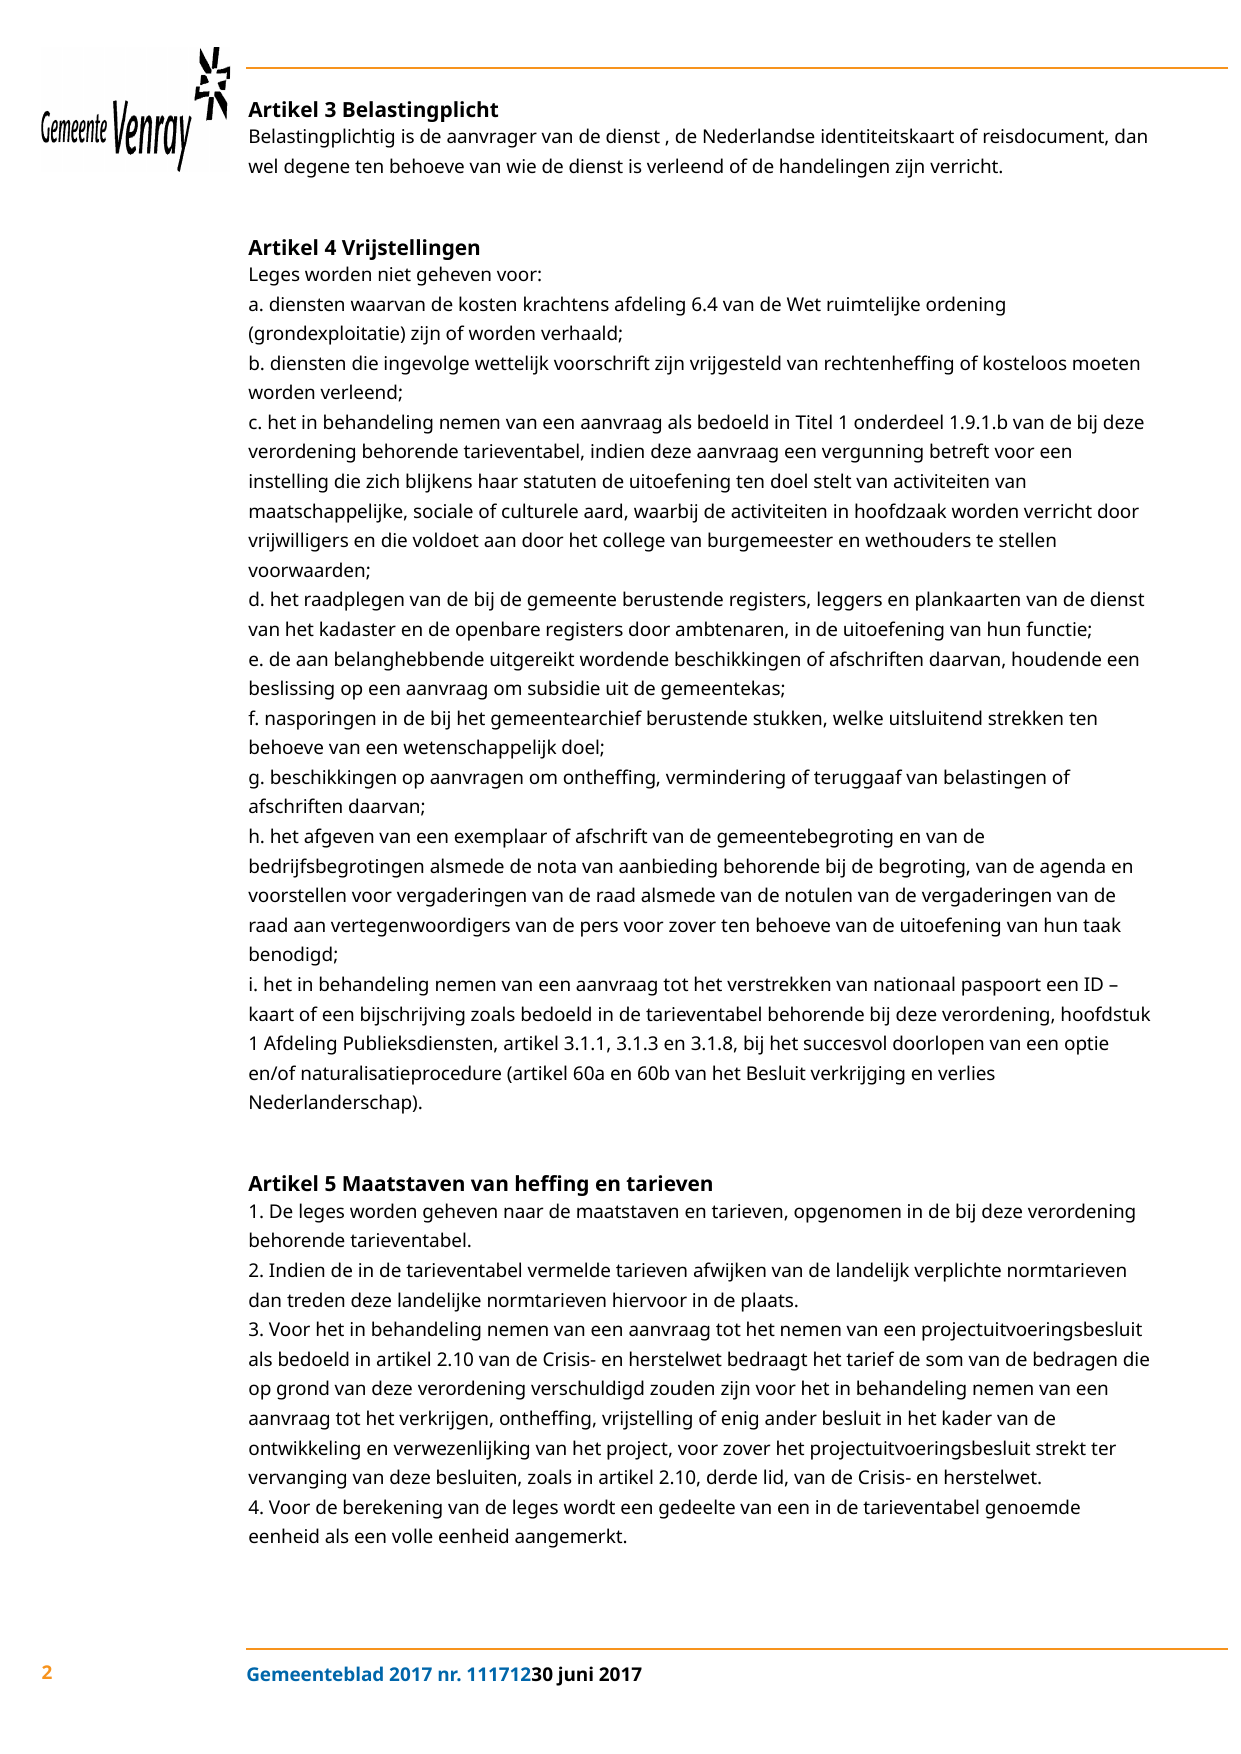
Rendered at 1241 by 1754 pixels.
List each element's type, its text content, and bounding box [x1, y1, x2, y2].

text a. diensten waarvan de kosten krachtens afdeling 6.4 van de Wet ruimtelijke ordening (grondexploitatie) zijn of worden verhaald; [248, 291, 1152, 346]
text 3. Voor het in behandeling nemen van een aanvraag tot het nemen van een projectuitvoeringsbesluit als bedoeld in artikel 2.10 van de Crisis- en herstelwet bedraagt het tarief de som van de bedragen die op grond van deze verordening verschuldigd zouden zijn voor het in behandeling nemen van een aanvraag tot het verkrijgen, ontheffing, vrijstelling of enig ander besluit in het kader van de ontwikkeling en verwezenlijking van het project, voor zover het projectuitvoeringsbesluit strekt ter vervanging van deze besluiten, zoals in artikel 2.10, derde lid, van de Crisis- en herstelwet. [248, 1316, 1152, 1490]
text Belastingplichtig is de aanvrager van de dienst , de Nederlandse identiteitskaart of reisdocument, dan wel degene ten behoeve van wie de dienst is verleend of de handelingen zijn verricht. [248, 123, 1152, 178]
text 1. De leges worden geheven naar de maatstaven en tarieven, opgenomen in de bij deze verordening behorende tarieventabel. [248, 1198, 1152, 1253]
picture [41, 47, 231, 172]
text 4. Voor de berekening van de leges wordt een gedeelte van een in de tarieventabel genoemde eenheid als een volle eenheid aangemerkt. [248, 1494, 1152, 1549]
text c. het in behandeling nemen van een aanvraag als bedoeld in Titel 1 onderdeel 1.9.1.b van de bij deze verordening behorende tarieventabel, indien deze aanvraag een vergunning betreft voor een instelling die zich blijkens haar statuten de uitoefening ten doel stelt van activiteiten van maatschappelijke, sociale of culturele aard, waarbij de activiteiten in hoofdzaak worden verricht door vrijwilligers en die voldoet aan door het college van burgemeester en wethouders te stellen voorwaarden; [248, 409, 1152, 583]
text Leges worden niet geheven voor: [248, 261, 1152, 287]
text Artikel 4 Vrijstellingen [248, 233, 1152, 261]
text g. beschikkingen op aanvragen om ontheffing, vermindering of teruggaaf van belastingen of afschriften daarvan; [248, 764, 1152, 819]
text Artikel 3 Belastingplicht [248, 95, 1152, 123]
text d. het raadplegen van de bij de gemeente berustende registers, leggers en plankaarten van de dienst van het kadaster en de openbare registers door ambtenaren, in de uitoefening van hun functie; [248, 587, 1152, 642]
text f. nasporingen in de bij het gemeentearchief berustende stukken, welke uitsluitend strekken ten behoeve van een wetenschappelijk doel; [248, 705, 1152, 760]
text i. het in behandeling nemen van een aanvraag tot het verstrekken van nationaal paspoort een ID – kaart of een bijschrijving zoals bedoeld in de tarieventabel behorende bij deze verordening, hoofdstuk 1 Afdeling Publieksdiensten, artikel 3.1.1, 3.1.3 en 3.1.8, bij het succesvol doorlopen van een optie en/of naturalisatieprocedure (artikel 60a en 60b van het Besluit verkrijging en verlies Nederlanderschap). [248, 971, 1152, 1115]
text e. de aan belanghebbende uitgereikt wordende beschikkingen of afschriften daarvan, houdende een beslissing op een aanvraag om subsidie uit de gemeentekas; [248, 646, 1152, 701]
text Artikel 5 Maatstaven van heffing en tarieven [248, 1169, 1152, 1198]
text h. het afgeven van een exemplaar of afschrift van de gemeentebegroting en van de bedrijfsbegrotingen alsmede de nota van aanbieding behorende bij de begroting, van de agenda en voorstellen voor vergaderingen van de raad alsmede van de notulen van de vergaderingen van de raad aan vertegenwoordigers van de pers voor zover ten behoeve van de uitoefening van hun taak benodigd; [248, 823, 1152, 967]
text 2. Indien de in de tarieventabel vermelde tarieven afwijken van de landelijk verplichte normtarieven dan treden deze landelijke normtarieven hiervoor in de plaats. [248, 1257, 1152, 1312]
text b. diensten die ingevolge wettelijk voorschrift zijn vrijgesteld van rechtenheffing of kosteloos moeten worden verleend; [248, 350, 1152, 405]
